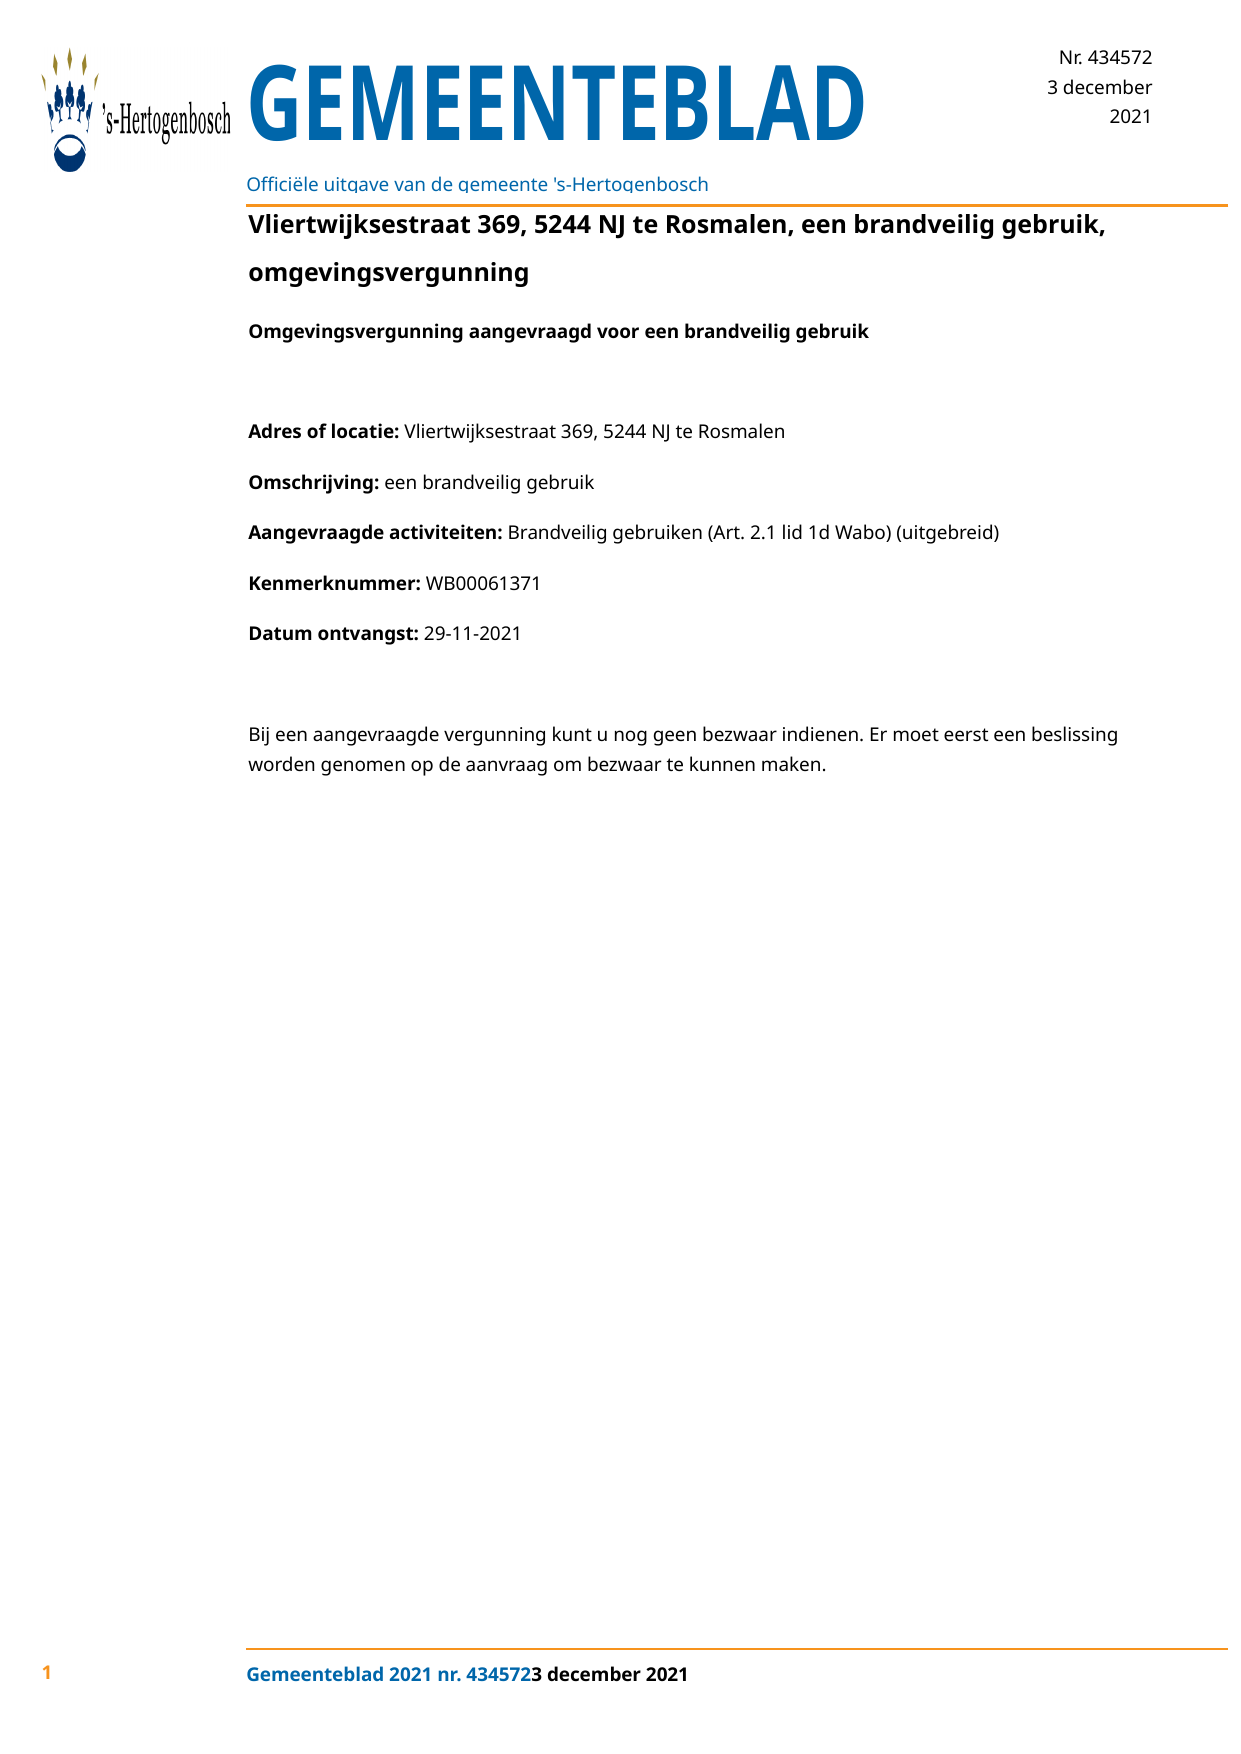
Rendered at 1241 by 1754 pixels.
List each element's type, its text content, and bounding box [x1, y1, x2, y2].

text Datum ontvangst: 29-11-2021 [248, 620, 1152, 646]
text Omschrijving: een brandveilig gebruik [248, 469, 1152, 495]
text Aangevraagde activiteiten: Brandveilig gebruiken (Art. 2.1 lid 1d Wabo) (uitgebreid) [248, 519, 1152, 545]
text Adres of locatie: Vliertwijksestraat 369, 5244 NJ te Rosmalen [248, 419, 1152, 444]
text Omgevingsvergunning aangevraagd voor een brandveilig gebruik [248, 318, 1152, 344]
text Vliertwijksestraat 369, 5244 NJ te Rosmalen, een brandveilig gebruik, omgevingsvergunning [248, 207, 1152, 288]
text Bij een aangevraagde vergunning kunt u nog geen bezwaar indienen. Er moet eerst een beslissing worden genomen op de aanvraag om bezwaar te kunnen maken. [248, 721, 1152, 777]
picture [41, 47, 231, 172]
text Kenmerknummer: WB00061371 [248, 570, 1152, 596]
